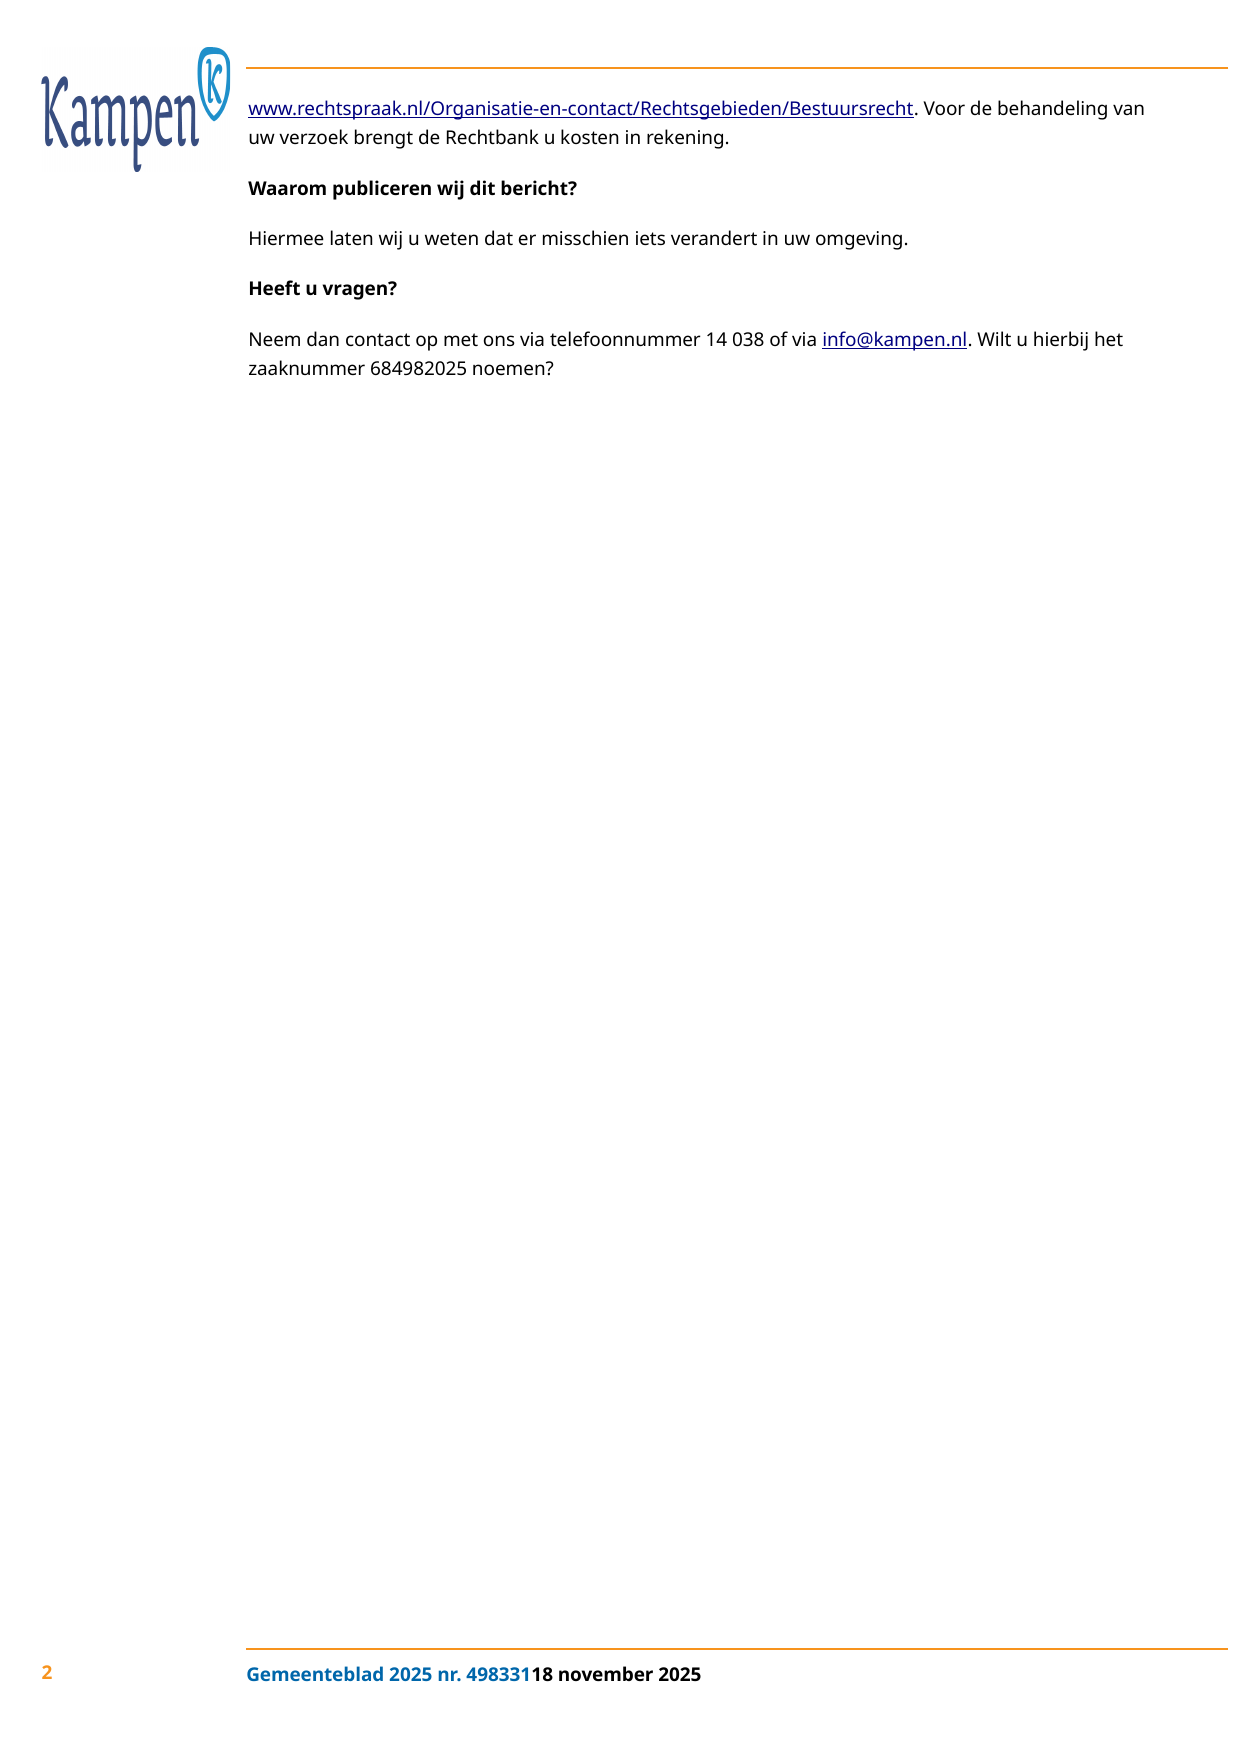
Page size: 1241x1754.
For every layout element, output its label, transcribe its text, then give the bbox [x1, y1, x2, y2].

text Hiermee laten wij u weten dat er misschien iets verandert in uw omgeving. [248, 225, 1152, 251]
picture [41, 47, 231, 172]
text Neem dan contact op met ons via telefoonnummer 14 038 of via info@kampen.nl. Wilt u hierbij het zaaknummer 684982025 noemen? [248, 326, 1152, 381]
text www.rechtspraak.nl/Organisatie-en-contact/Rechtsgebieden/Bestuursrecht. Voor de behandeling van uw verzoek brengt de Rechtbank u kosten in rekening. [248, 95, 1152, 150]
text Heeft u vragen? [248, 276, 1152, 301]
text Waarom publiceren wij dit bericht? [248, 175, 1152, 201]
